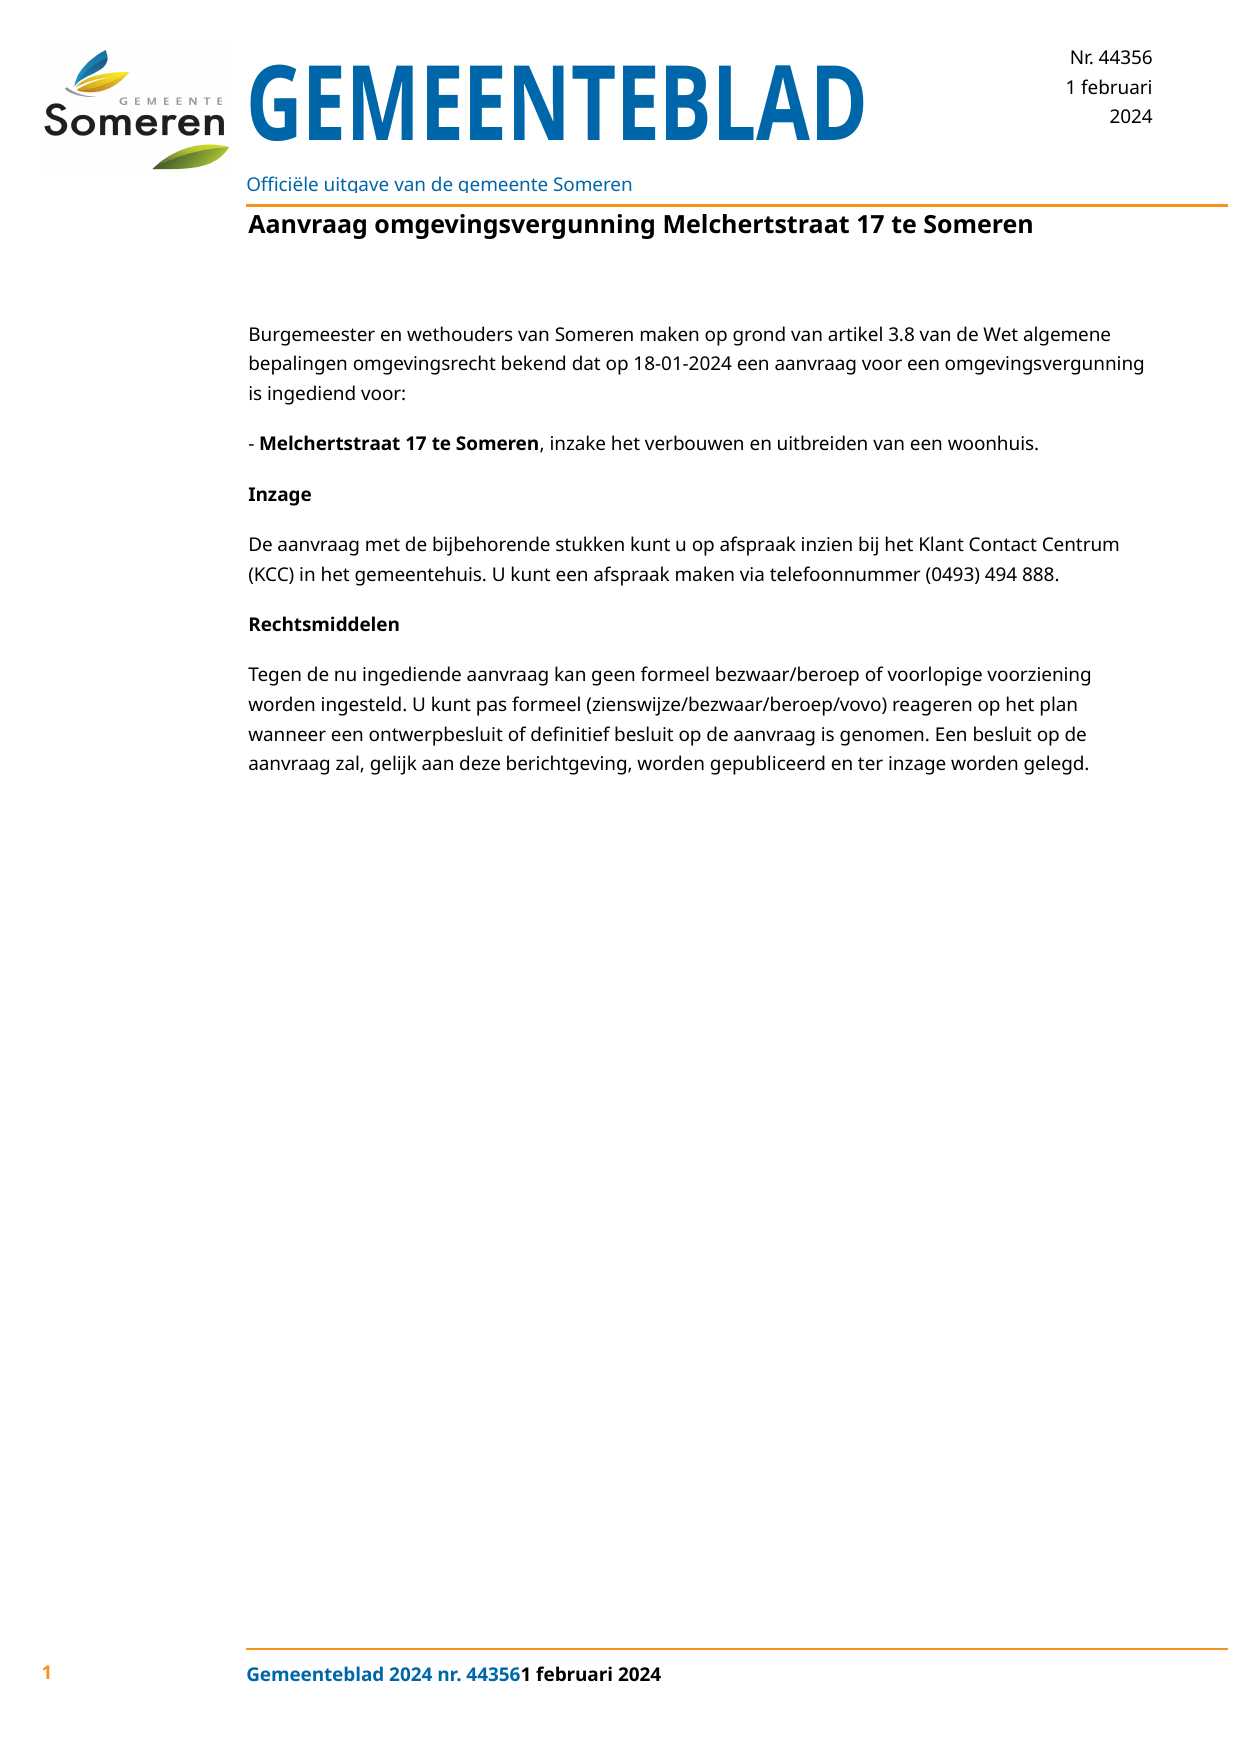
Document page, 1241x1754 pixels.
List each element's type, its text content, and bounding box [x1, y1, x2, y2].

text Tegen de nu ingediende aanvraag kan geen formeel bezwaar/beroep of voorlopige voorziening worden ingesteld. U kunt pas formeel (zienswijze/bezwaar/beroep/vovo) reageren op het plan wanneer een ontwerpbesluit of definitief besluit op de aanvraag is genomen. Een besluit op de aanvraag zal, gelijk aan deze berichtgeving, worden gepubliceerd en ter inzage worden gelegd. [248, 662, 1152, 776]
text Aanvraag omgevingsvergunning Melchertstraat 17 te Someren [248, 207, 1152, 241]
text - Melchertstraat 17 te Someren, inzake het verbouwen en uitbreiden van een woonhuis. [248, 430, 1152, 456]
text Inzage [248, 481, 1152, 506]
text Rechtsmiddelen [248, 611, 1152, 637]
text Burgemeester en wethouders van Someren maken op grond van artikel 3.8 van de Wet algemene bepalingen omgevingsrecht bekend dat op 18-01-2024 een aanvraag voor een omgevingsvergunning is ingediend voor: [248, 321, 1152, 406]
text De aanvraag met de bijbehorende stukken kunt u op afspraak inzien bij het Klant Contact Centrum (KCC) in het gemeentehuis. U kunt een afspraak maken via telefoonnummer (0493) 494 888. [248, 531, 1152, 586]
picture [41, 47, 231, 172]
